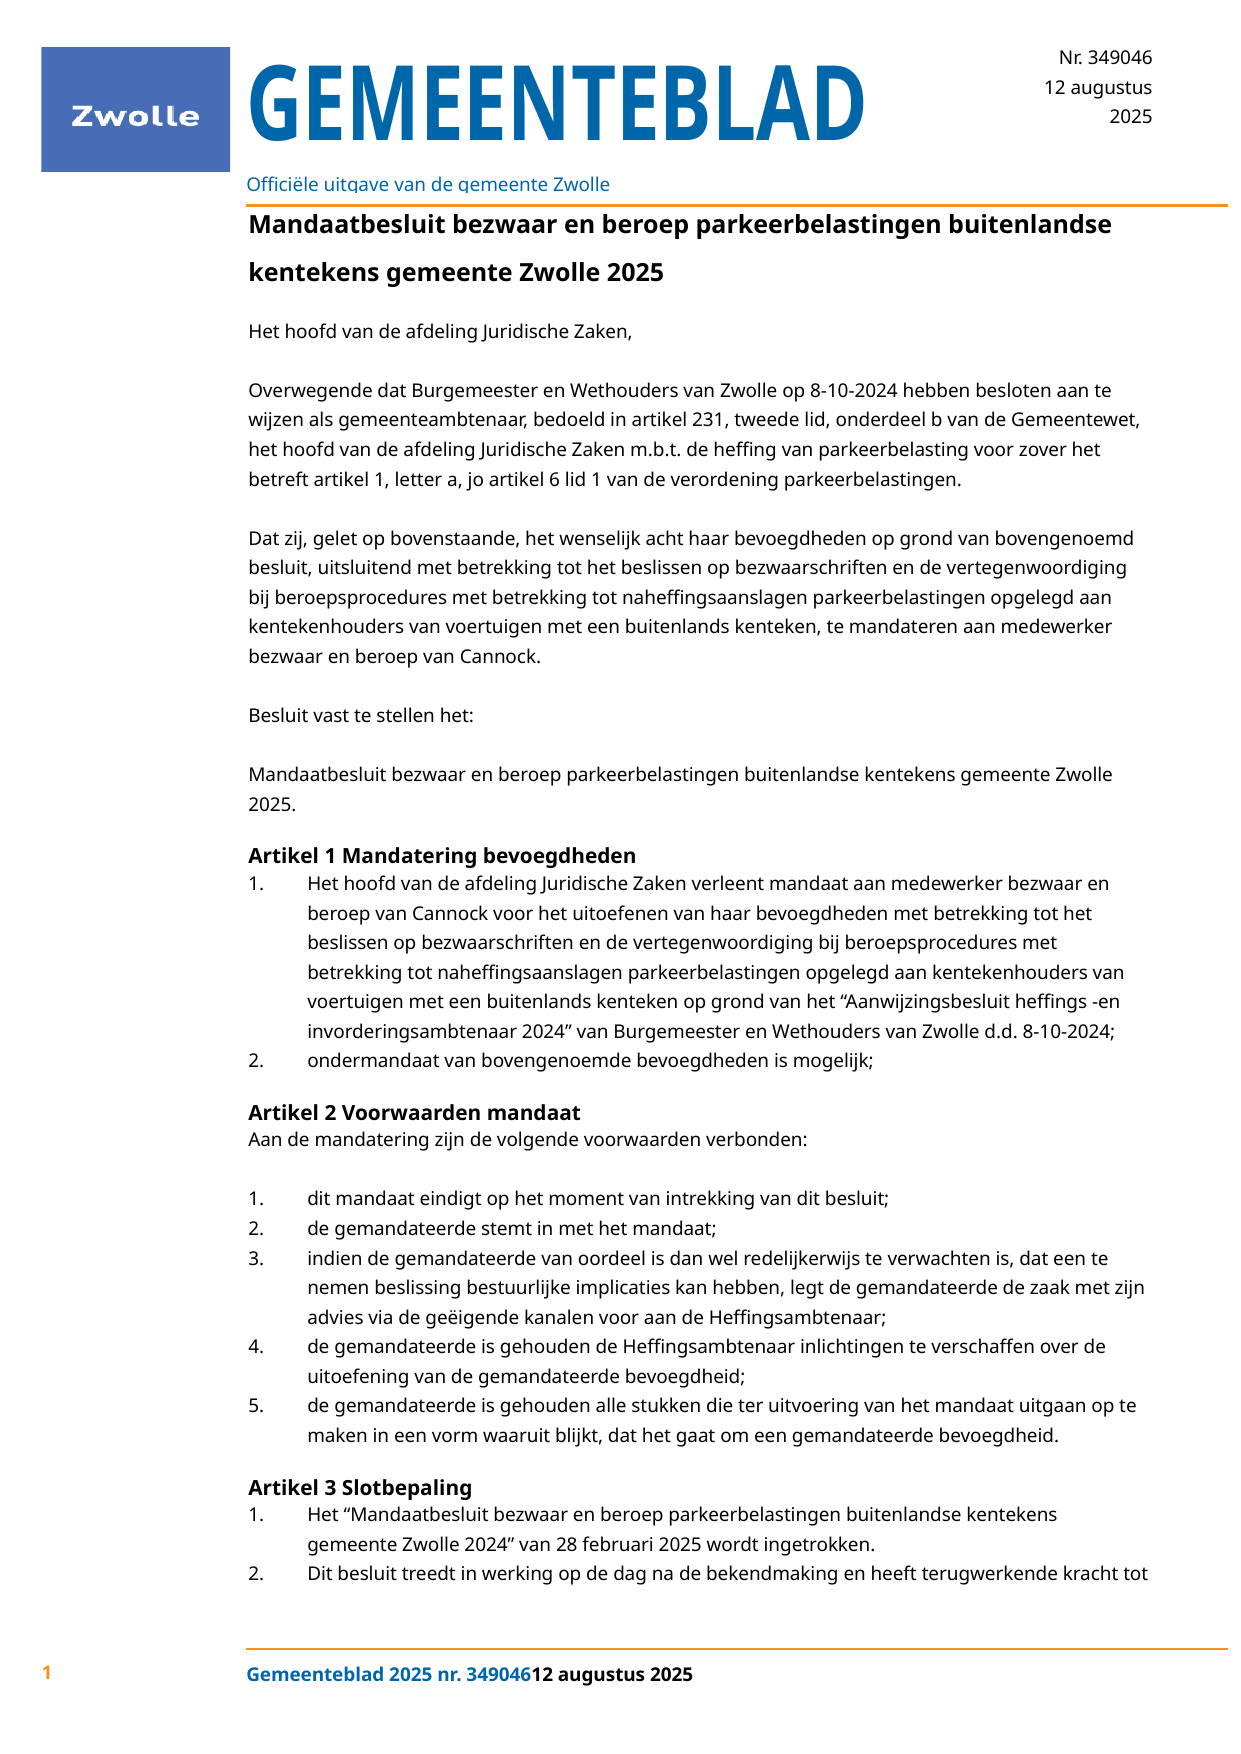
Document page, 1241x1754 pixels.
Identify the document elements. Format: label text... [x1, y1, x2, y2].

text Het hoofd van de afdeling Juridische Zaken, [248, 318, 1152, 344]
list de gemandateerde is gehouden de Heffingsambtenaar inlichtingen te verschaffen over de uitoefening van de gemandateerde bevoegdheid; [248, 1333, 1152, 1389]
text Aan de mandatering zijn de volgende voorwaarden verbonden: [248, 1126, 1152, 1152]
text Overwegende dat Burgemeester en Wethouders van Zwolle op 8-10-2024 hebben besloten aan te wijzen als gemeenteambtenaar, bedoeld in artikel 231, tweede lid, onderdeel b van de Gemeentewet, het hoofd van de afdeling Juridische Zaken m.b.t. de heffing van parkeerbelasting voor zover het betreft artikel 1, letter a, jo artikel 6 lid 1 van de verordening parkeerbelastingen. [248, 377, 1152, 492]
text Mandaatbesluit bezwaar en beroep parkeerbelastingen buitenlandse kentekens gemeente Zwolle 2025 [248, 207, 1152, 288]
list Het “Mandaatbesluit bezwaar en beroep parkeerbelastingen buitenlandse kentekens gemeente Zwolle 2024” van 28 februari 2025 wordt ingetrokken. [248, 1501, 1152, 1556]
text Besluit vast te stellen het: [248, 702, 1152, 728]
list de gemandateerde stemt in met het mandaat; [248, 1215, 1152, 1241]
text Artikel 1 Mandatering bevoegdheden [248, 842, 1152, 870]
picture [41, 47, 231, 172]
text Artikel 3 Slotbepaling [248, 1473, 1152, 1501]
text Dat zij, gelet op bovenstaande, het wenselijk acht haar bevoegdheden op grond van bovengenoemd besluit, uitsluitend met betrekking tot het beslissen op bezwaarschriften en de vertegenwoordiging bij beroepsprocedures met betrekking tot naheffingsaanslagen parkeerbelastingen opgelegd aan kentekenhouders van voertuigen met een buitenlands kenteken, te mandateren aan medewerker bezwaar en beroep van Cannock. [248, 525, 1152, 669]
list dit mandaat eindigt op het moment van intrekking van dit besluit; [248, 1186, 1152, 1211]
list indien de gemandateerde van oordeel is dan wel redelijkerwijs te verwachten is, dat een te nemen beslissing bestuurlijke implicaties kan hebben, legt de gemandateerde de zaak met zijn advies via de geëigende kanalen voor aan de Heffingsambtenaar; [248, 1245, 1152, 1330]
list Dit besluit treedt in werking op de dag na de bekendmaking en heeft terugwerkende kracht tot [248, 1560, 1152, 1586]
list ondermandaat van bovengenoemde bevoegdheden is mogelijk; [248, 1048, 1152, 1073]
list de gemandateerde is gehouden alle stukken die ter uitvoering van het mandaat uitgaan op te maken in een vorm waaruit blijkt, dat het gaat om een gemandateerde bevoegdheid. [248, 1393, 1152, 1448]
text Artikel 2 Voorwaarden mandaat [248, 1098, 1152, 1126]
text Mandaatbesluit bezwaar en beroep parkeerbelastingen buitenlandse kentekens gemeente Zwolle 2025. [248, 762, 1152, 817]
list Het hoofd van de afdeling Juridische Zaken verleent mandaat aan medewerker bezwaar en beroep van Cannock voor het uitoefenen van haar bevoegdheden met betrekking tot het beslissen op bezwaarschriften en de vertegenwoordiging bij beroepsprocedures met betrekking tot naheffingsaanslagen parkeerbelastingen opgelegd aan kentekenhouders van voertuigen met een buitenlands kenteken op grond van het “Aanwijzingsbesluit heffings -en invorderingsambtenaar 2024” van Burgemeester en Wethouders van Zwolle d.d. 8-10-2024; [248, 870, 1152, 1044]
